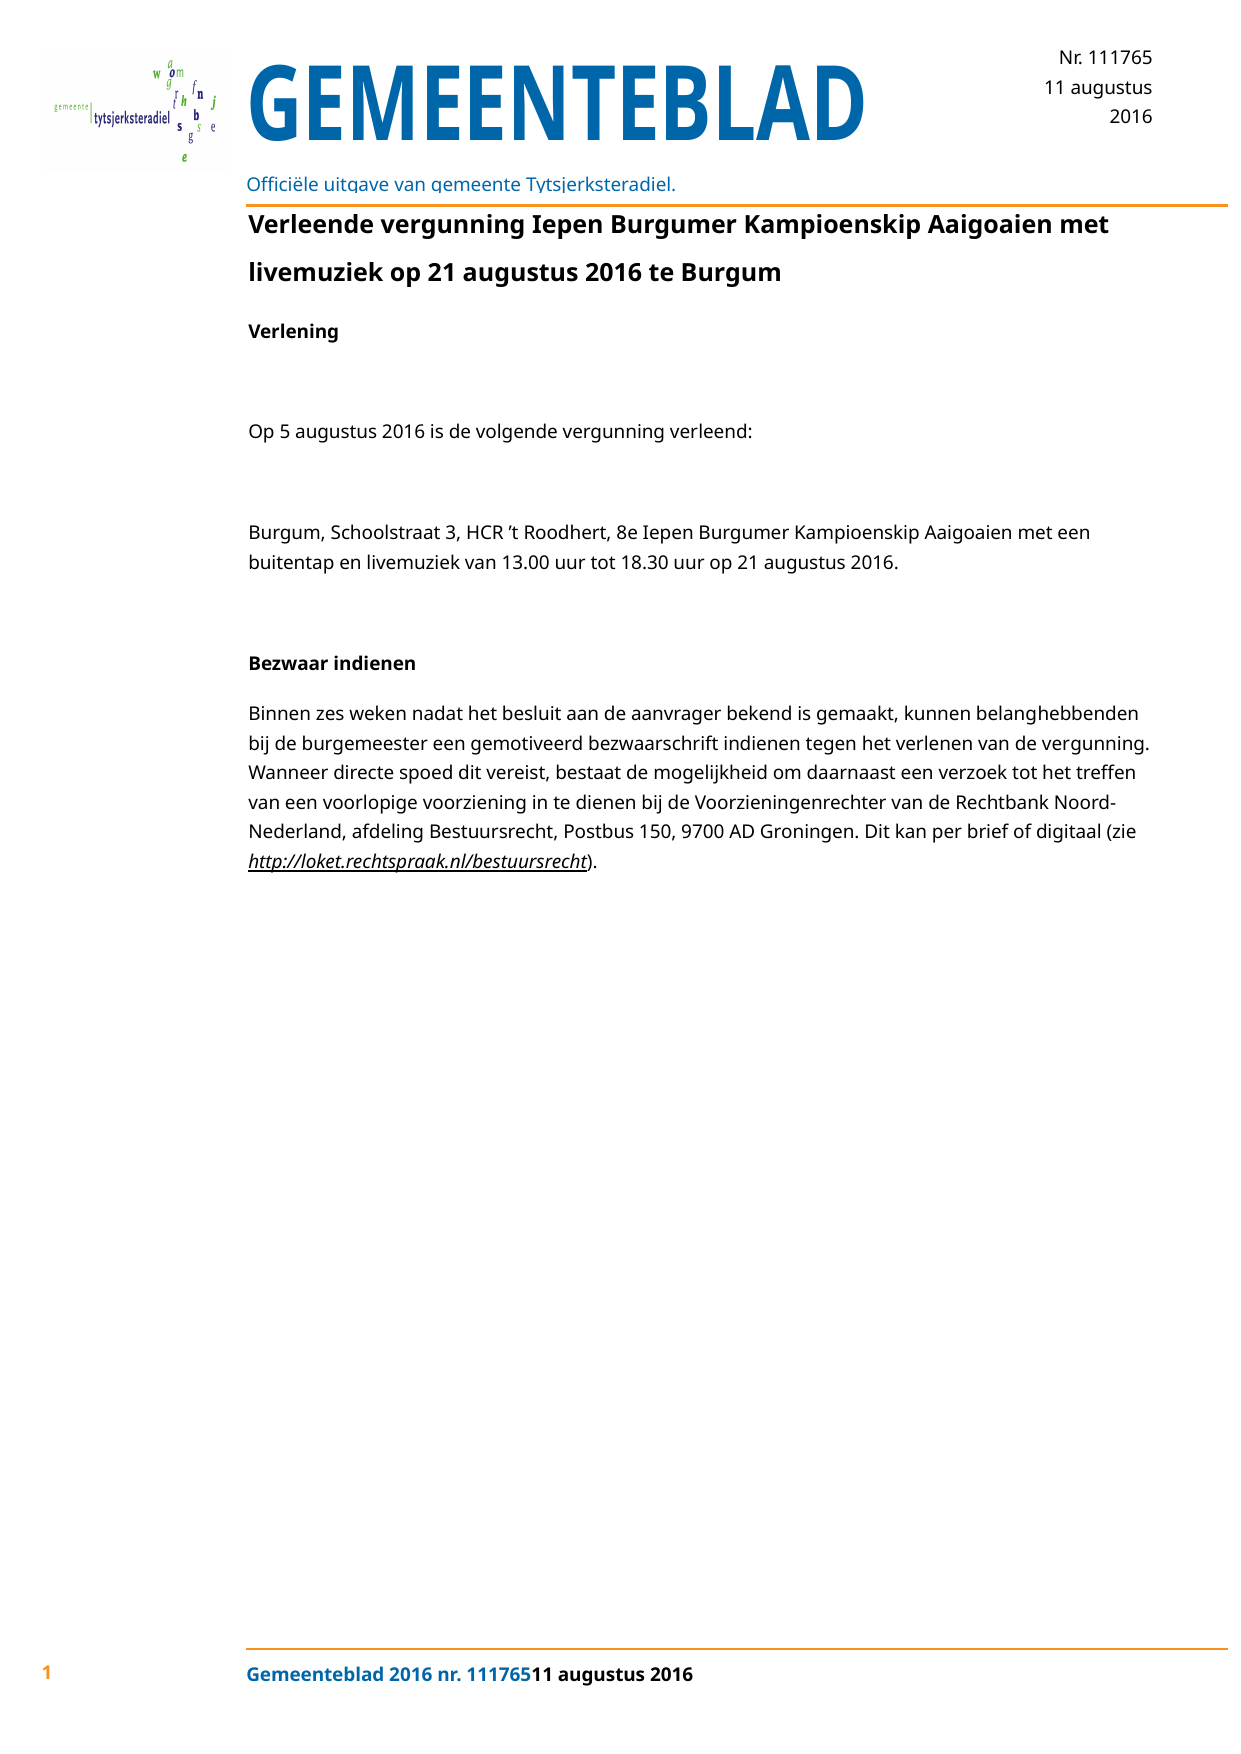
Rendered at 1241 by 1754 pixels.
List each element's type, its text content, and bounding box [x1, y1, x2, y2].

text Burgum, Schoolstraat 3, HCR ’t Roodhert, 8e Iepen Burgumer Kampioenskip Aaigoaien met een buitentap en livemuziek van 13.00 uur tot 18.30 uur op 21 augustus 2016. [248, 519, 1152, 575]
picture [41, 47, 231, 172]
text Bezwaar indienen [248, 650, 1152, 676]
text Binnen zes weken nadat het besluit aan de aanvrager bekend is gemaakt, kunnen belang­hebbenden bij de burgemeester een gemotiveerd bezwaarschrift indienen tegen het verlenen van de ver­gunning. Wanneer directe spoed dit vereist, bestaat de mogelijkheid om daarnaast een verzoek tot het treffen van een voorlopige voorziening in te dienen bij de Voorzieningenrechter van de Rechtbank Noord-Nederland, afdeling Bestuursrecht, Postbus 150, 9700 AD Groningen. Dit kan per brief of digitaal (zie http://loket.rechtspraak.nl/bestuursrecht). [248, 700, 1152, 874]
text Verleende vergunning Iepen Burgumer Kampioenskip Aaigoaien met livemuziek op 21 augustus 2016 te Burgum [248, 207, 1152, 288]
text Verlening [248, 318, 1152, 344]
text Op 5 augustus 2016 is de volgende vergunning ver­leend: [248, 419, 1152, 444]
